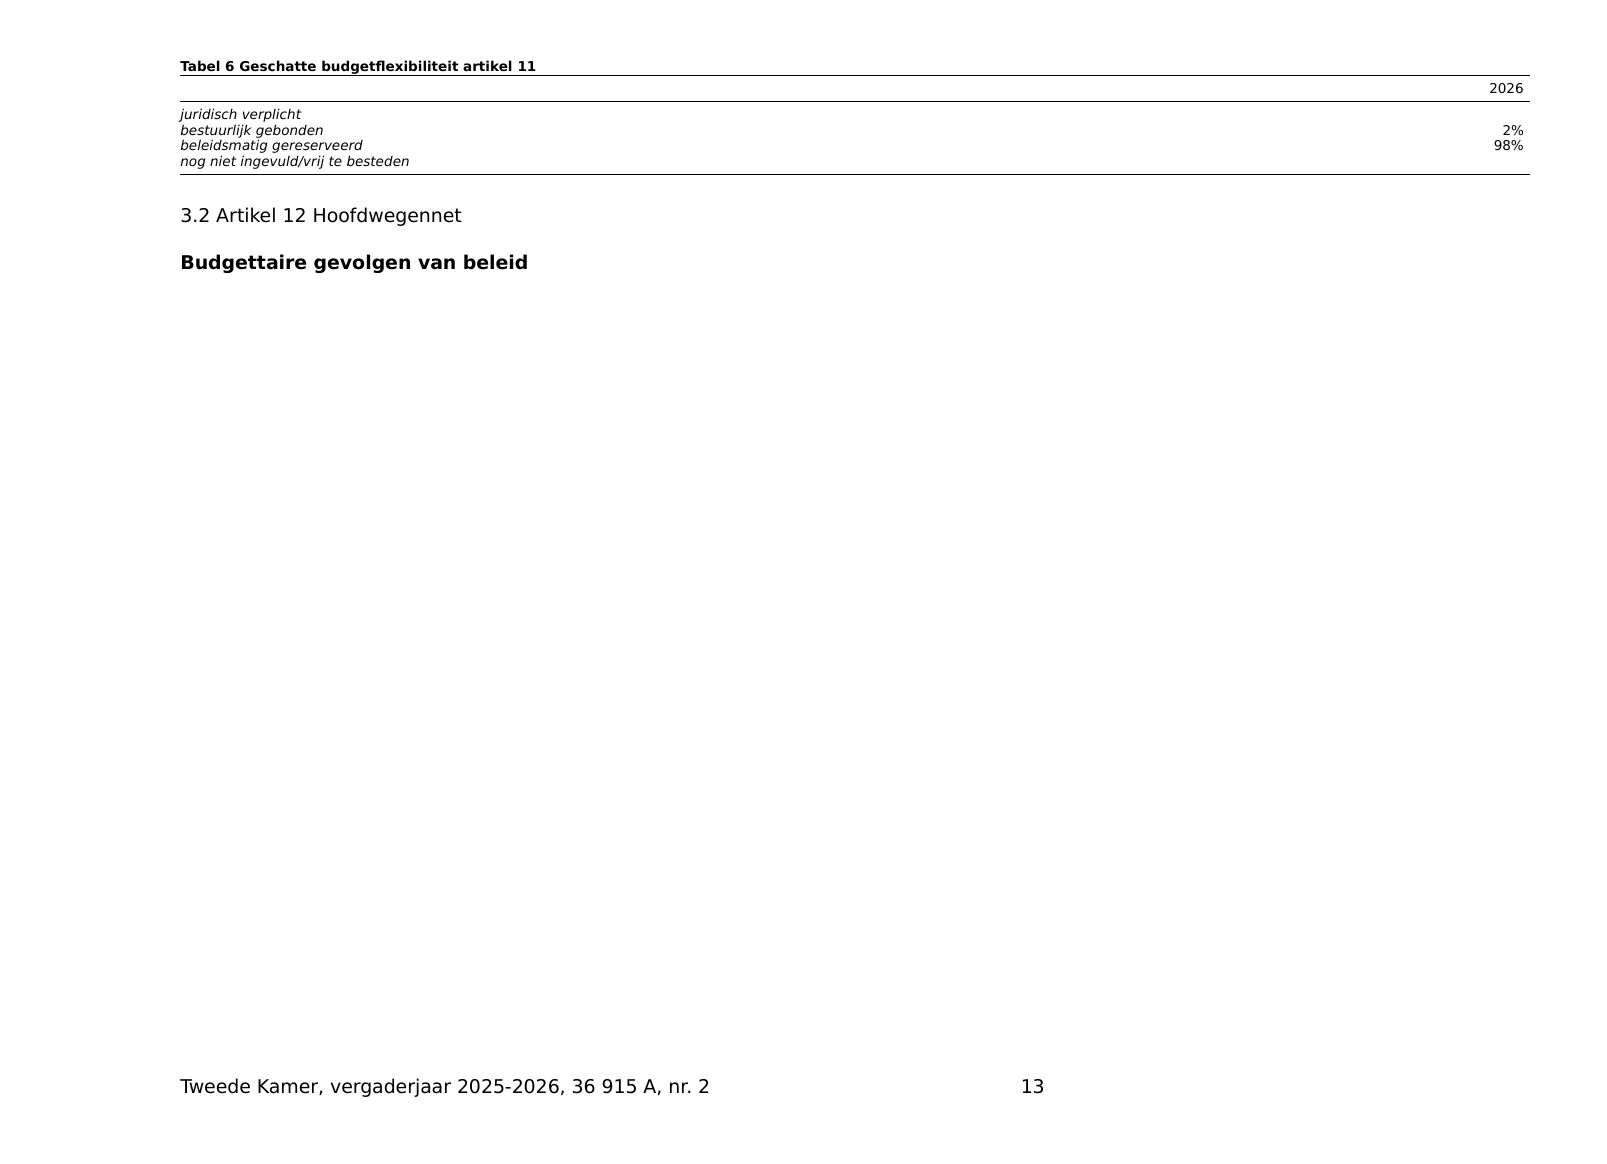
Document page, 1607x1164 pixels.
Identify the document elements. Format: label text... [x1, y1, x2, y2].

table_cell nog niet ingevuld/vrij te besteden [180, 154, 1349, 174]
table_cell bestuurlijk gebonden [180, 123, 1349, 138]
table_cell [1350, 102, 1529, 122]
subtitle Budgettaire gevolgen van beleid [180, 252, 1529, 274]
table_cell 98% [1350, 138, 1529, 154]
subtitle 3.2 Artikel 12 Hoofdwegennet [180, 205, 1529, 227]
table_cell 2% [1350, 123, 1529, 138]
table_cell juridisch verplicht [180, 102, 1349, 122]
table_cell beleidsmatig gereserveerd [180, 138, 1349, 154]
table_header Tabel 6 Geschatte budgetflexibiliteit artikel 11 [180, 59, 1529, 75]
table_cell [180, 76, 1349, 101]
table_cell [1350, 154, 1529, 174]
table_cell 2026 [1350, 76, 1529, 101]
